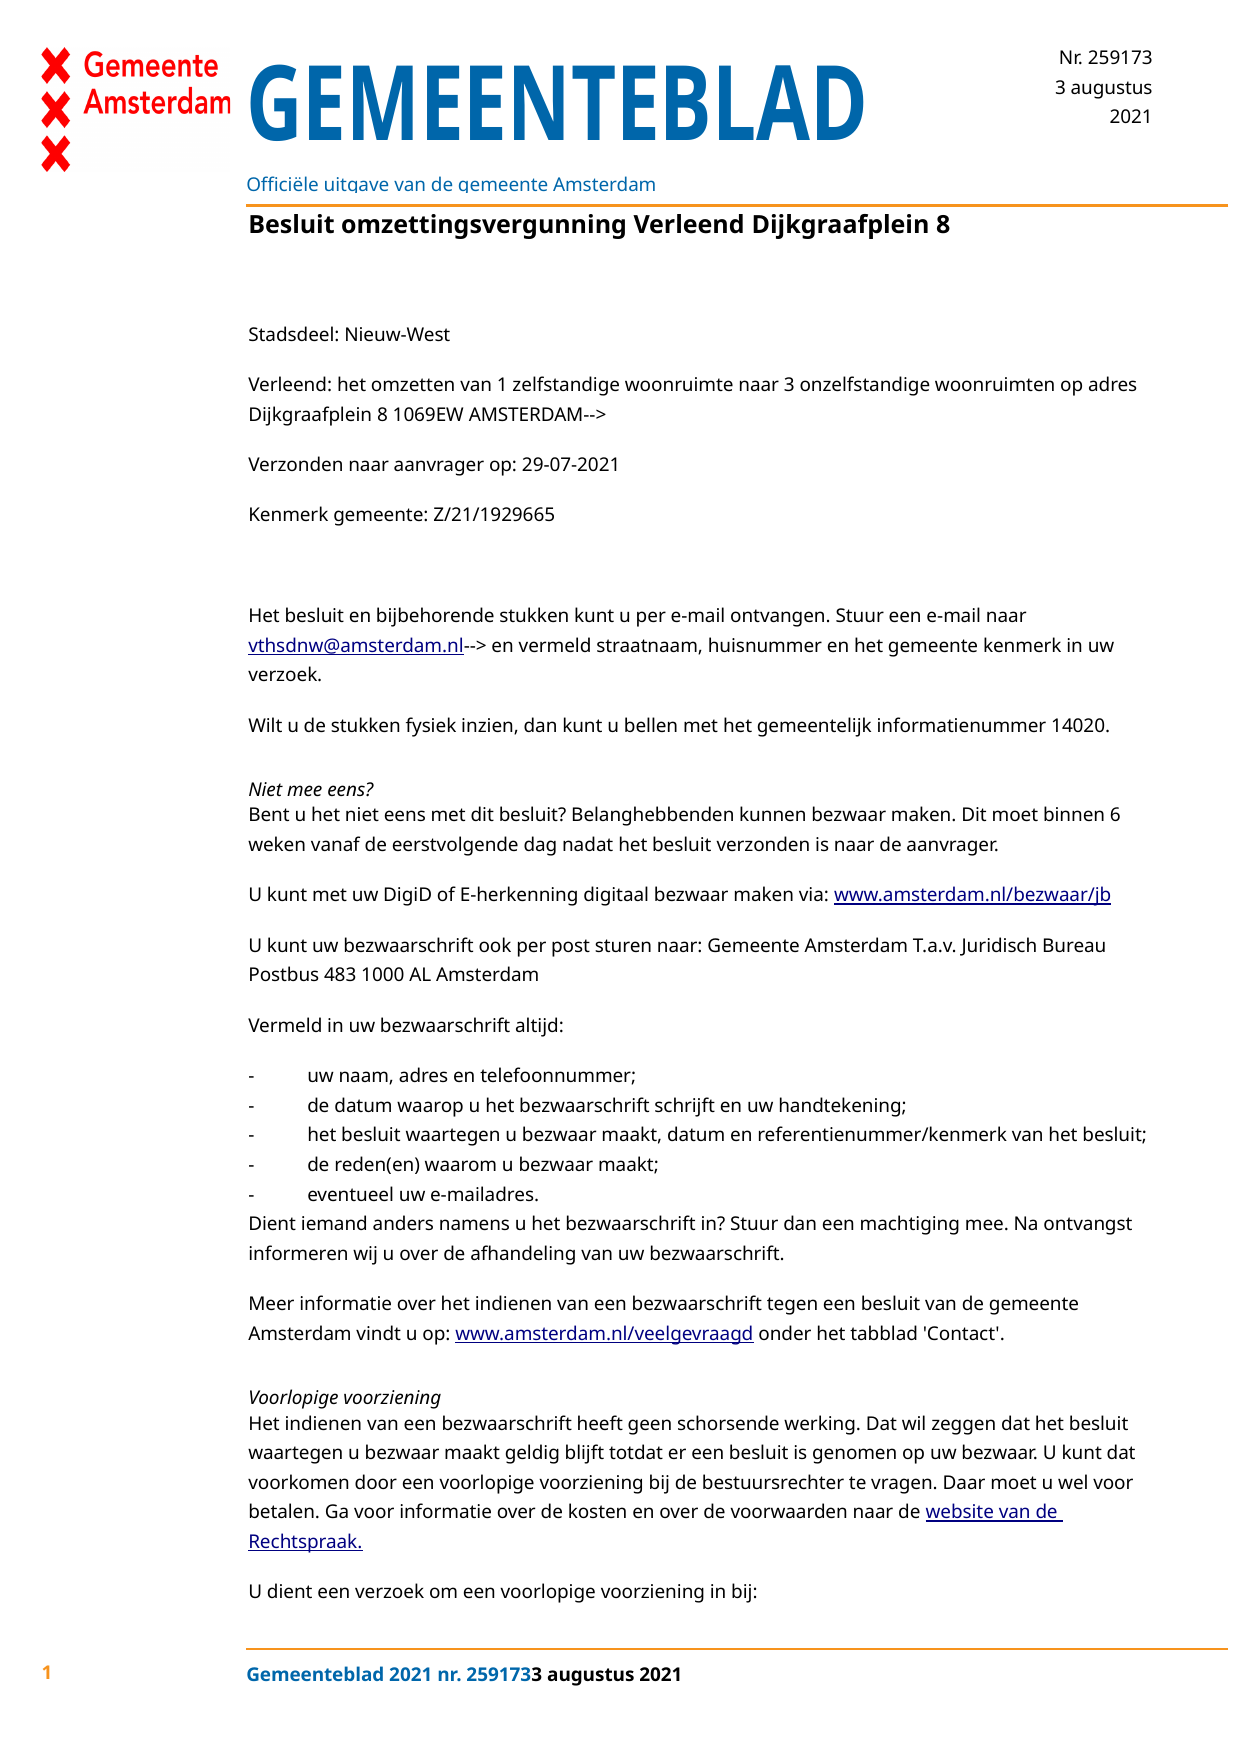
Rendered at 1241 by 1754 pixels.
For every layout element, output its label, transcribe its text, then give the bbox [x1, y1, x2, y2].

picture [41, 47, 231, 172]
text U kunt met uw DigiD of E-herkenning digitaal bezwaar maken via: www.amsterdam.nl/bezwaar/jb [248, 882, 1152, 907]
text Vermeld in uw bezwaarschrift altijd: [248, 1012, 1152, 1038]
list uw naam, adres en telefoonnummer; [248, 1062, 1152, 1088]
text Besluit omzettingsvergunning Verleend Dijkgraafplein 8 [248, 207, 1152, 241]
text Voorlopige voorziening [248, 1384, 1152, 1410]
text U dient een verzoek om een voorlopige voorziening in bij: [248, 1578, 1152, 1604]
text Het indienen van een bezwaarschrift heeft geen schorsende werking. Dat wil zeggen dat het besluit waartegen u bezwaar maakt geldig blijft totdat er een besluit is genomen op uw bezwaar. U kunt dat voorkomen door een voorlopige voorziening bij de bestuursrechter te vragen. Daar moet u wel voor betalen. Ga voor informatie over de kosten en over de voorwaarden naar de website van de Rechtspraak. [248, 1410, 1152, 1554]
list het besluit waartegen u bezwaar maakt, datum en referentienummer/kenmerk van het besluit; [248, 1122, 1152, 1147]
text U kunt uw bezwaarschrift ook per post sturen naar: Gemeente Amsterdam T.a.v. Juridisch Bureau Postbus 483 1000 AL Amsterdam [248, 932, 1152, 987]
text Stadsdeel: Nieuw-West [248, 321, 1152, 346]
text Verleend: het omzetten van 1 zelfstandige woonruimte naar 3 onzelfstandige woonruimten op adres Dijkgraafplein 8 1069EW AMSTERDAM--> [248, 371, 1152, 426]
list de reden(en) waarom u bezwaar maakt; [248, 1151, 1152, 1177]
list de datum waarop u het bezwaarschrift schrijft en uw handtekening; [248, 1092, 1152, 1118]
list eventueel uw e-mailadres. [248, 1181, 1152, 1207]
text Niet mee eens? [248, 776, 1152, 802]
text Wilt u de stukken fysiek inzien, dan kunt u bellen met het gemeentelijk informatienummer 14020. [248, 712, 1152, 738]
text Verzonden naar aanvrager op: 29-07-2021 [248, 451, 1152, 477]
text Bent u het niet eens met dit besluit? Belanghebbenden kunnen bezwaar maken. Dit moet binnen 6 weken vanaf de eerstvolgende dag nadat het besluit verzonden is naar de aanvrager. [248, 802, 1152, 857]
text Dient iemand anders namens u het bezwaarschrift in? Stuur dan een machtiging mee. Na ontvangst informeren wij u over de afhandeling van uw bezwaarschrift. [248, 1210, 1152, 1266]
text Meer informatie over het indienen van een bezwaarschrift tegen een besluit van de gemeente Amsterdam vindt u op: www.amsterdam.nl/veelgevraagd onder het tabblad 'Contact'. [248, 1290, 1152, 1346]
text Kenmerk gemeente: Z/21/1929665 [248, 502, 1152, 527]
text Het besluit en bijbehorende stukken kunt u per e-mail ontvangen. Stuur een e-mail naar vthsdnw@amsterdam.nl--> en vermeld straatnaam, huisnummer en het gemeente kenmerk in uw verzoek. [248, 602, 1152, 687]
